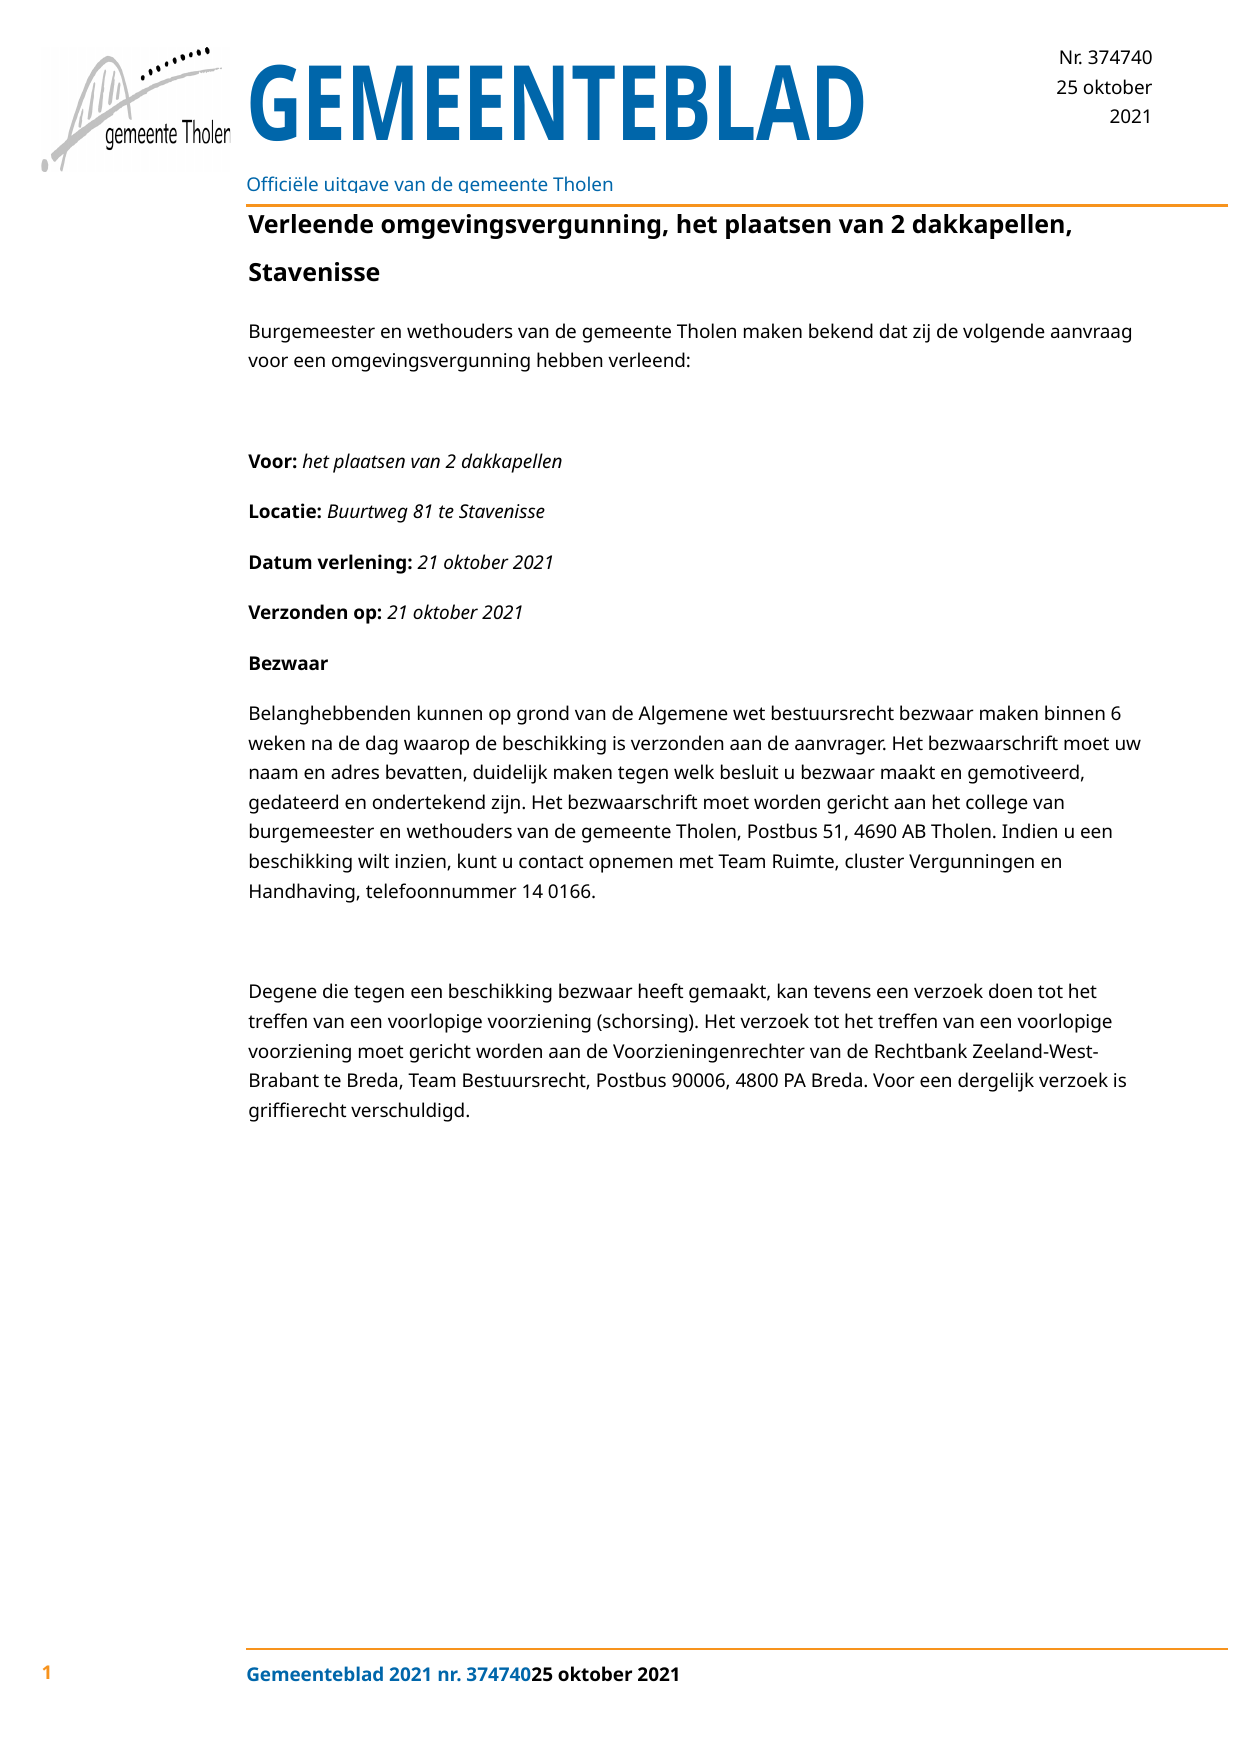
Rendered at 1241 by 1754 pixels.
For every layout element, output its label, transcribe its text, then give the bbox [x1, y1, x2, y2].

text Burgemeester en wethouders van de gemeente Tholen maken bekend dat zij de volgende aanvraag voor een omgevingsvergunning hebben verleend: [248, 318, 1152, 373]
text Voor: het plaatsen van 2 dakkapellen [248, 448, 1152, 474]
text Bezwaar [248, 650, 1152, 676]
text Verzonden op: 21 oktober 2021 [248, 599, 1152, 625]
text Verleende omgevingsvergunning, het plaatsen van 2 dakkapellen, Stavenisse [248, 207, 1152, 288]
picture [41, 47, 231, 172]
text Degene die tegen een beschikking bezwaar heeft gemaakt, kan tevens een verzoek doen tot het treffen van een voorlopige voorziening (schorsing). Het verzoek tot het treffen van een voorlopige voorziening moet gericht worden aan de Voorzieningenrechter van de Rechtbank Zeeland-West-Brabant te Breda, Team Bestuursrecht, Postbus 90006, 4800 PA Breda. Voor een dergelijk verzoek is griffierecht verschuldigd. [248, 979, 1152, 1123]
text Datum verlening: 21 oktober 2021 [248, 549, 1152, 575]
text Belanghebbenden kunnen op grond van de Algemene wet bestuursrecht bezwaar maken binnen 6 weken na de dag waarop de beschikking is verzonden aan de aanvrager. Het bezwaarschrift moet uw naam en adres bevatten, duidelijk maken tegen welk besluit u bezwaar maakt en gemotiveerd, gedateerd en ondertekend zijn. Het bezwaarschrift moet worden gericht aan het college van burgemeester en wethouders van de gemeente Tholen, Postbus 51, 4690 AB Tholen. Indien u een beschikking wilt inzien, kunt u contact opnemen met Team Ruimte, cluster Vergunningen en Handhaving, telefoonnummer 14 0166. [248, 700, 1152, 904]
text Locatie: Buurtweg 81 te Stavenisse [248, 499, 1152, 524]
